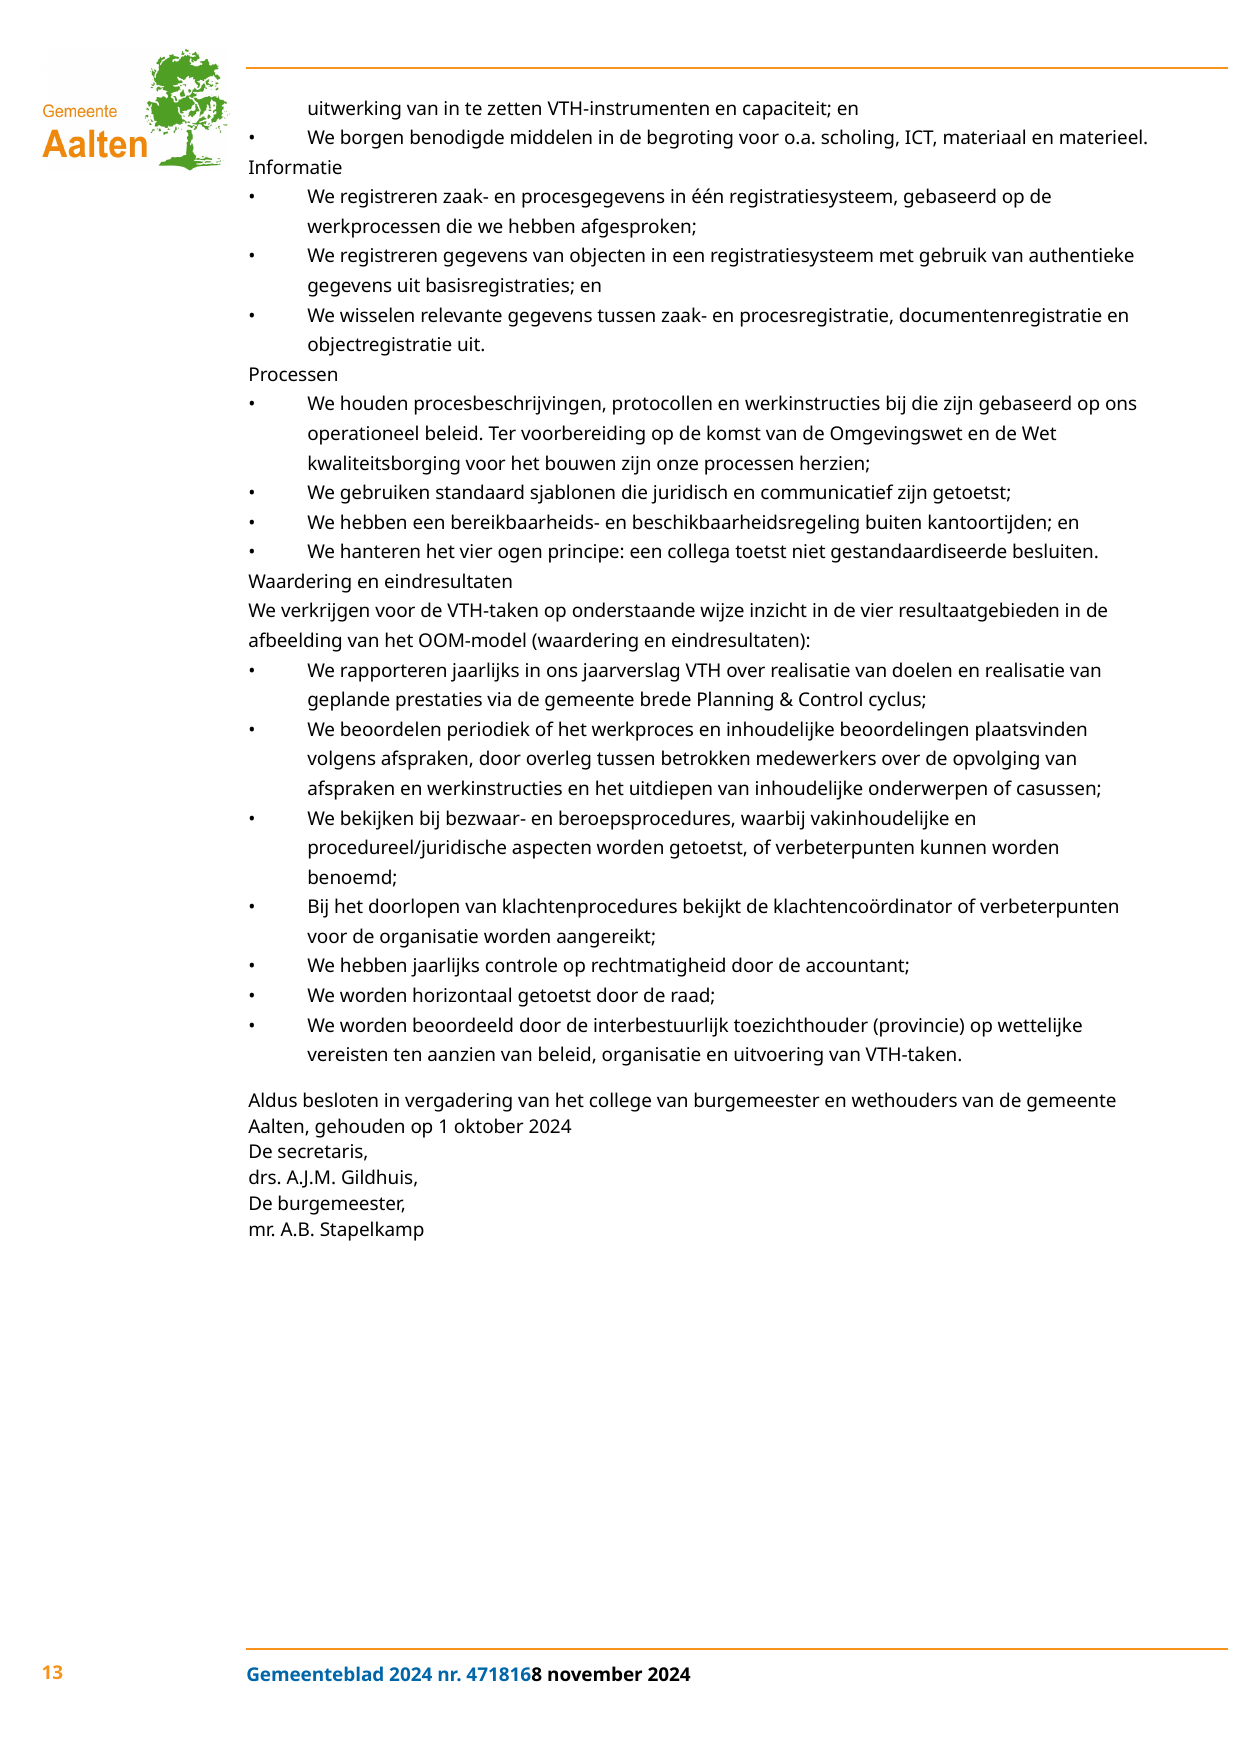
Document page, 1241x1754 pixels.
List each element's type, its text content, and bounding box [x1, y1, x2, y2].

list Bij het doorlopen van klachtenprocedures bekijkt de klachtencoördinator of verbeterpunten voor de organisatie worden aangereikt; [248, 893, 1152, 949]
picture [41, 47, 231, 172]
list We worden beoordeeld door de interbestuurlijk toezichthouder (provincie) op wettelijke vereisten ten aanzien van beleid, organisatie en uitvoering van VTH-taken. [248, 1012, 1152, 1067]
list We registreren zaak- en procesgegevens in één registratiesysteem, gebaseerd op de werkprocessen die we hebben afgesproken; [248, 183, 1152, 239]
list We hebben jaarlijks controle op rechtmatigheid door de accountant; [248, 953, 1152, 978]
text De secretaris, [248, 1138, 1152, 1164]
list We gebruiken standaard sjablonen die juridisch en communicatief zijn getoetst; [248, 479, 1152, 505]
text mr. A.B. Stapelkamp [248, 1216, 1152, 1241]
list We beoordelen periodiek of het werkproces en inhoudelijke beoordelingen plaatsvinden volgens afspraken, door overleg tussen betrokken medewerkers over de opvolging van afspraken en werkinstructies en het uitdiepen van inhoudelijke onderwerpen of casussen; [248, 716, 1152, 801]
list We registreren gegevens van objecten in een registratiesysteem met gebruik van authentieke gegevens uit basisregistraties; en [248, 243, 1152, 298]
text Processen [248, 361, 1152, 387]
text drs. A.J.M. Gildhuis, [248, 1164, 1152, 1190]
text Waardering en eindresultaten [248, 568, 1152, 594]
list We hanteren het vier ogen principe: een collega toetst niet gestandaardiseerde besluiten. [248, 538, 1152, 564]
list We bekijken bij bezwaar- en beroepsprocedures, waarbij vakinhoudelijke en procedureel/juridische aspecten worden getoetst, of verbeterpunten kunnen worden benoemd; [248, 805, 1152, 890]
list We hebben een bereikbaarheids- en beschikbaarheidsregeling buiten kantoortijden; en [248, 509, 1152, 535]
list We houden procesbeschrijvingen, protocollen en werkinstructies bij die zijn gebaseerd op ons operationeel beleid. Ter voorbereiding op de komst van de Omgevingswet en de Wet kwaliteitsborging voor het bouwen zijn onze processen herzien; [248, 391, 1152, 476]
text De burgemeester, [248, 1190, 1152, 1216]
text Aldus besloten in vergadering van het college van burgemeester en wethouders van de gemeente Aalten, gehouden op 1 oktober 2024 [248, 1087, 1152, 1138]
list We borgen benodigde middelen in de begroting voor o.a. scholing, ICT, materiaal en materieel. [248, 124, 1152, 150]
list uitwerking van in te zetten VTH-instrumenten en capaciteit; en [248, 95, 1152, 121]
list We rapporteren jaarlijks in ons jaarverslag VTH over realisatie van doelen en realisatie van geplande prestaties via de gemeente brede Planning & Control cyclus; [248, 657, 1152, 712]
text Informatie [248, 154, 1152, 180]
list We worden horizontaal getoetst door de raad; [248, 982, 1152, 1008]
text We verkrijgen voor de VTH-taken op onderstaande wijze inzicht in de vier resultaatgebieden in de afbeelding van het OOM-model (waardering en eindresultaten): [248, 598, 1152, 653]
list We wisselen relevante gegevens tussen zaak- en procesregistratie, documentenregistratie en objectregistratie uit. [248, 302, 1152, 357]
